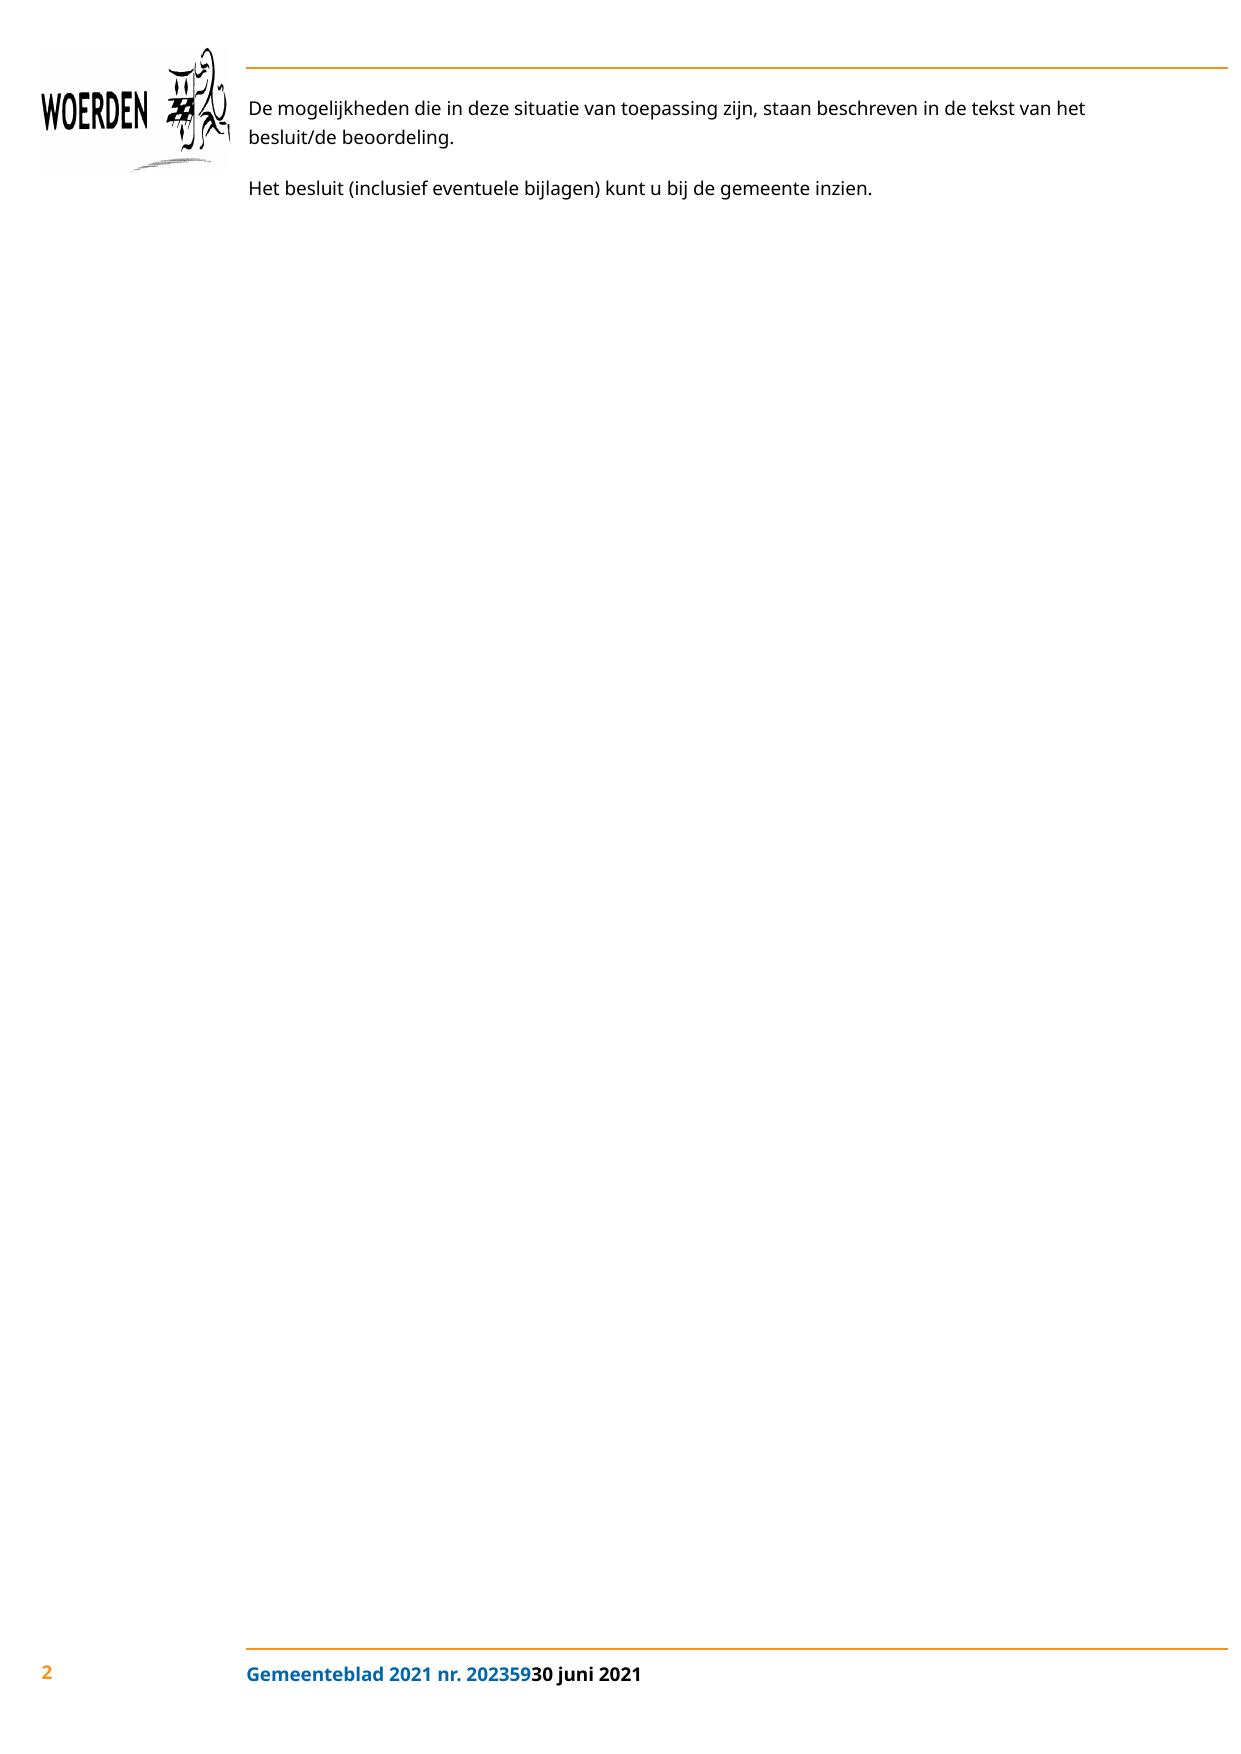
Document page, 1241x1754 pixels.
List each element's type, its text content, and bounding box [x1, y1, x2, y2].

picture [41, 47, 231, 172]
text Het besluit (inclusief eventuele bijlagen) kunt u bij de gemeente inzien. [248, 175, 1152, 201]
text De mogelijkheden die in deze situatie van toepassing zijn, staan beschreven in de tekst van het besluit/de beoordeling. [248, 95, 1152, 150]
